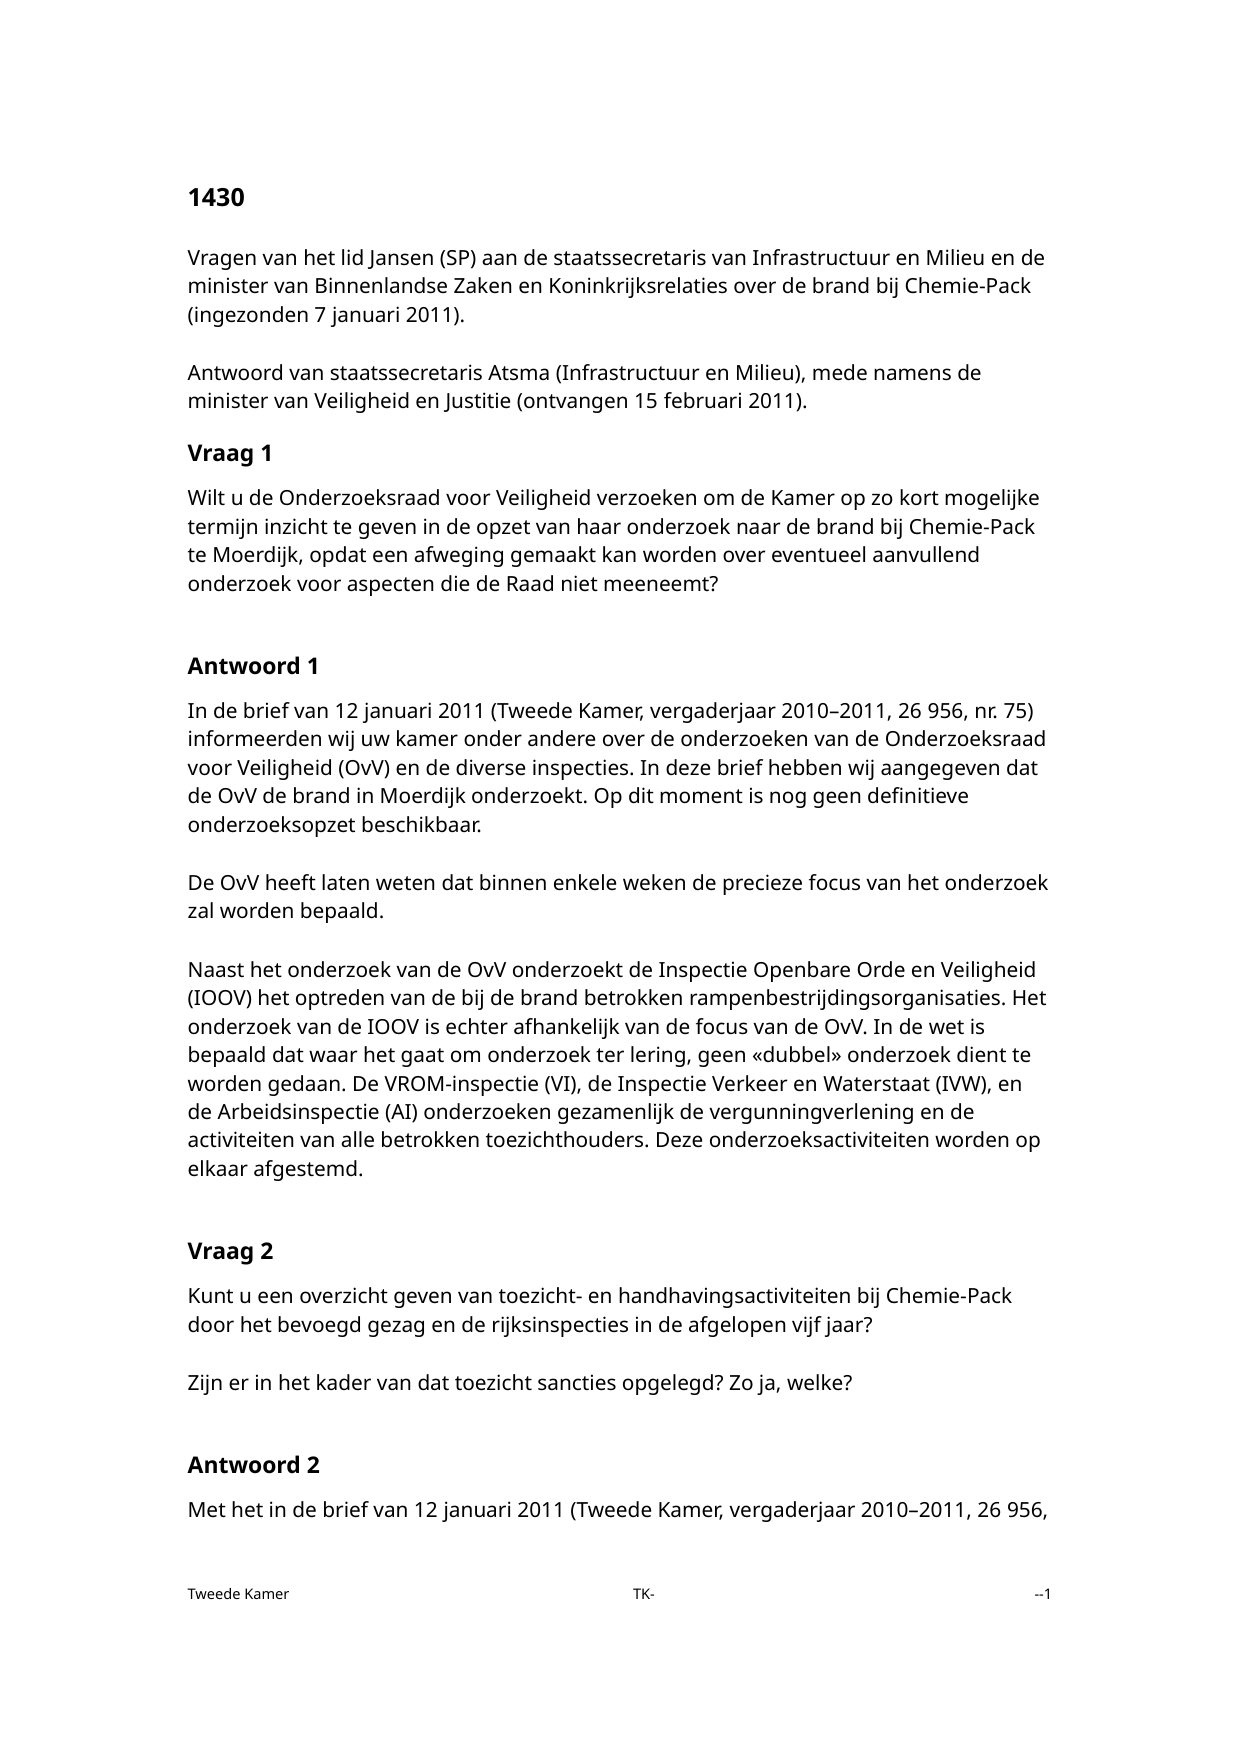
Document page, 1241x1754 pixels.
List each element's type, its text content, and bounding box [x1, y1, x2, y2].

text Antwoord van staatssecretaris Atsma (Infrastructuur en Milieu), mede namens de minister van Veiligheid en Justitie (ontvangen 15 februari 2011). [187, 358, 1053, 415]
subtitle Vraag 1 [187, 437, 1053, 468]
subtitle Antwoord 2 [187, 1449, 1053, 1480]
text Zijn er in het kader van dat toezicht sancties opgelegd? Zo ja, welke? [187, 1368, 1053, 1397]
text Wilt u de Onderzoeksraad voor Veiligheid verzoeken om de Kamer op zo kort mogelijke termijn inzicht te geven in de opzet van haar onderzoek naar de brand bij Chemie-Pack te Moerdijk, opdat een afweging gemaakt kan worden over eventueel aanvullend onderzoek voor aspecten die de Raad niet meeneemt? [187, 483, 1053, 597]
text 1430 [187, 179, 1053, 213]
text De OvV heeft laten weten dat binnen enkele weken de precieze focus van het onderzoek zal worden bepaald. [187, 868, 1053, 925]
text Naast het onderzoek van de OvV onderzoekt de Inspectie Openbare Orde en Veiligheid (IOOV) het optreden van de bij de brand betrokken rampenbestrijdingsorganisaties. Het onderzoek van de IOOV is echter afhankelijk van de focus van de OvV. In de wet is bepaald dat waar het gaat om onderzoek ter lering, geen «dubbel» onderzoek dient te worden gedaan. De VROM-inspectie (VI), de Inspectie Verkeer en Waterstaat (IVW), en de Arbeidsinspectie (AI) onderzoeken gezamenlijk de vergunningverlening en de activiteiten van alle betrokken toezichthouders. Deze onderzoeksactiviteiten worden op elkaar afgestemd. [187, 955, 1053, 1182]
subtitle Antwoord 1 [187, 650, 1053, 681]
text Met het in de brief van 12 januari 2011 (Tweede Kamer, vergaderjaar 2010–2011, 26 956, [187, 1495, 1053, 1524]
text In de brief van 12 januari 2011 (Tweede Kamer, vergaderjaar 2010–2011, 26 956, nr. 75) informeerden wij uw kamer onder andere over de onderzoeken van de Onderzoeksraad voor Veiligheid (OvV) en de diverse inspecties. In deze brief hebben wij aangegeven dat de OvV de brand in Moerdijk onderzoekt. Op dit moment is nog geen definitieve onderzoeksopzet beschikbaar. [187, 696, 1053, 838]
text Kunt u een overzicht geven van toezicht- en handhavingsactiviteiten bij Chemie-Pack door het bevoegd gezag en de rijksinspecties in de afgelopen vijf jaar? [187, 1281, 1053, 1338]
subtitle Vraag 2 [187, 1235, 1053, 1266]
text Vragen van het lid Jansen (SP) aan de staatssecretaris van Infrastructuur en Milieu en de minister van Binnenlandse Zaken en Koninkrijksrelaties over de brand bij Chemie-Pack (ingezonden 7 januari 2011). [187, 243, 1053, 328]
